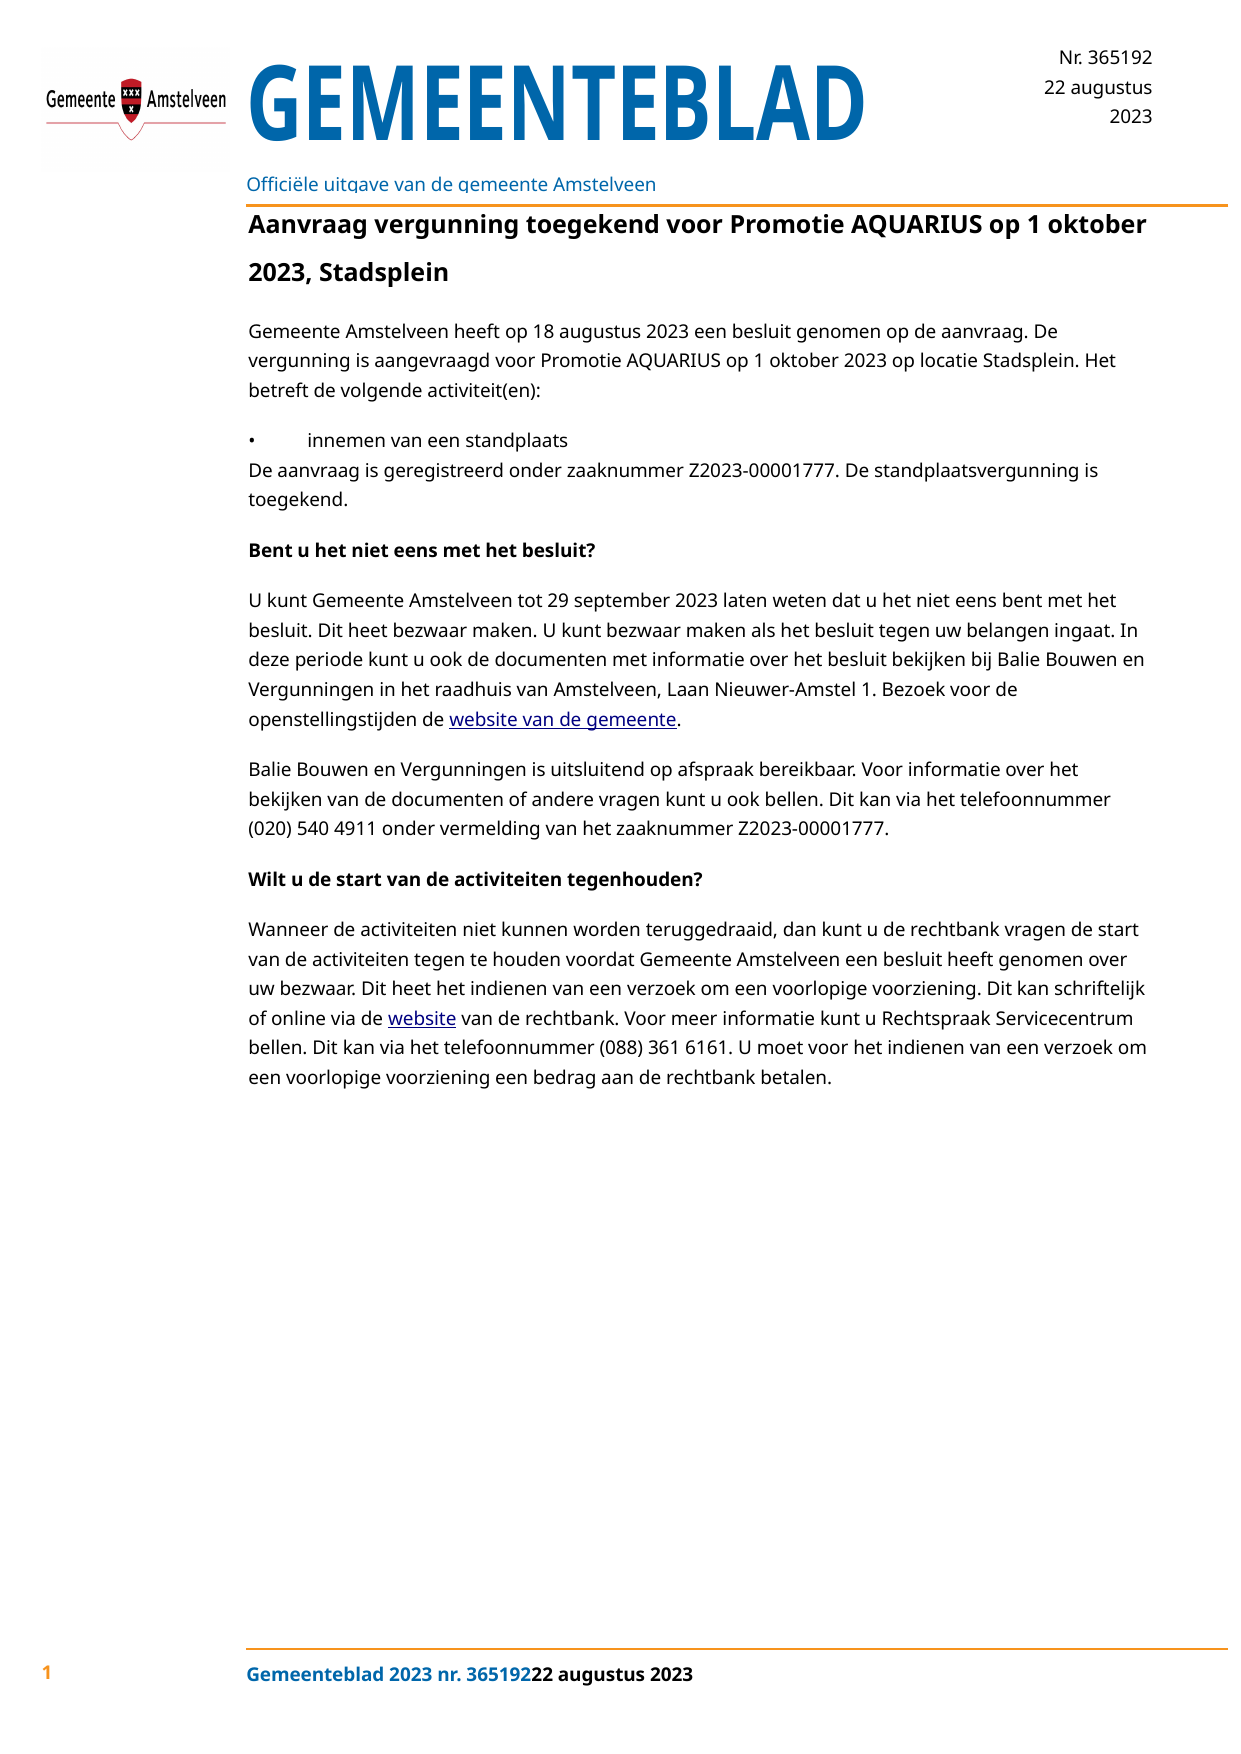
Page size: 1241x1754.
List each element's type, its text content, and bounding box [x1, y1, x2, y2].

text Wanneer de activiteiten niet kunnen worden teruggedraaid, dan kunt u de rechtbank vragen de start van de activiteiten tegen te houden voordat Gemeente Amstelveen een besluit heeft genomen over uw bezwaar. Dit heet het indienen van een verzoek om een voorlopige voorziening. Dit kan schriftelijk of online via de website van de rechtbank. Voor meer informatie kunt u Rechtspraak Servicecentrum bellen. Dit kan via het telefoonnummer (088) 361 6161. U moet voor het indienen van een verzoek om een voorlopige voorziening een bedrag aan de rechtbank betalen. [248, 916, 1152, 1090]
text Aanvraag vergunning toegekend voor Promotie AQUARIUS op 1 oktober 2023, Stadsplein [248, 207, 1152, 288]
text Bent u het niet eens met het besluit? [248, 537, 1152, 563]
text De aanvraag is geregistreerd onder zaaknummer Z2023-00001777. De standplaatsvergunning is toegekend. [248, 457, 1152, 512]
text Wilt u de start van de activiteiten tegenhouden? [248, 866, 1152, 892]
text Balie Bouwen en Vergunningen is uitsluitend op afspraak bereikbaar. Voor informatie over het bekijken van de documenten of andere vragen kunt u ook bellen. Dit kan via het telefoonnummer (020) 540 4911 onder vermelding van het zaaknummer Z2023-00001777. [248, 756, 1152, 841]
text U kunt Gemeente Amstelveen tot 29 september 2023 laten weten dat u het niet eens bent met het besluit. Dit heet bezwaar maken. U kunt bezwaar maken als het besluit tegen uw belangen ingaat. In deze periode kunt u ook de documenten met informatie over het besluit bekijken bij Balie Bouwen en Vergunningen in het raadhuis van Amstelveen, Laan Nieuwer-Amstel 1. Bezoek voor de openstellingstijden de website van de gemeente. [248, 587, 1152, 732]
list innemen van een standplaats [248, 427, 1152, 453]
text Gemeente Amstelveen heeft op 18 augustus 2023 een besluit genomen op de aanvraag. De vergunning is aangevraagd voor Promotie AQUARIUS op 1 oktober 2023 op locatie Stadsplein. Het betreft de volgende activiteit(en): [248, 318, 1152, 403]
picture [41, 47, 231, 172]
